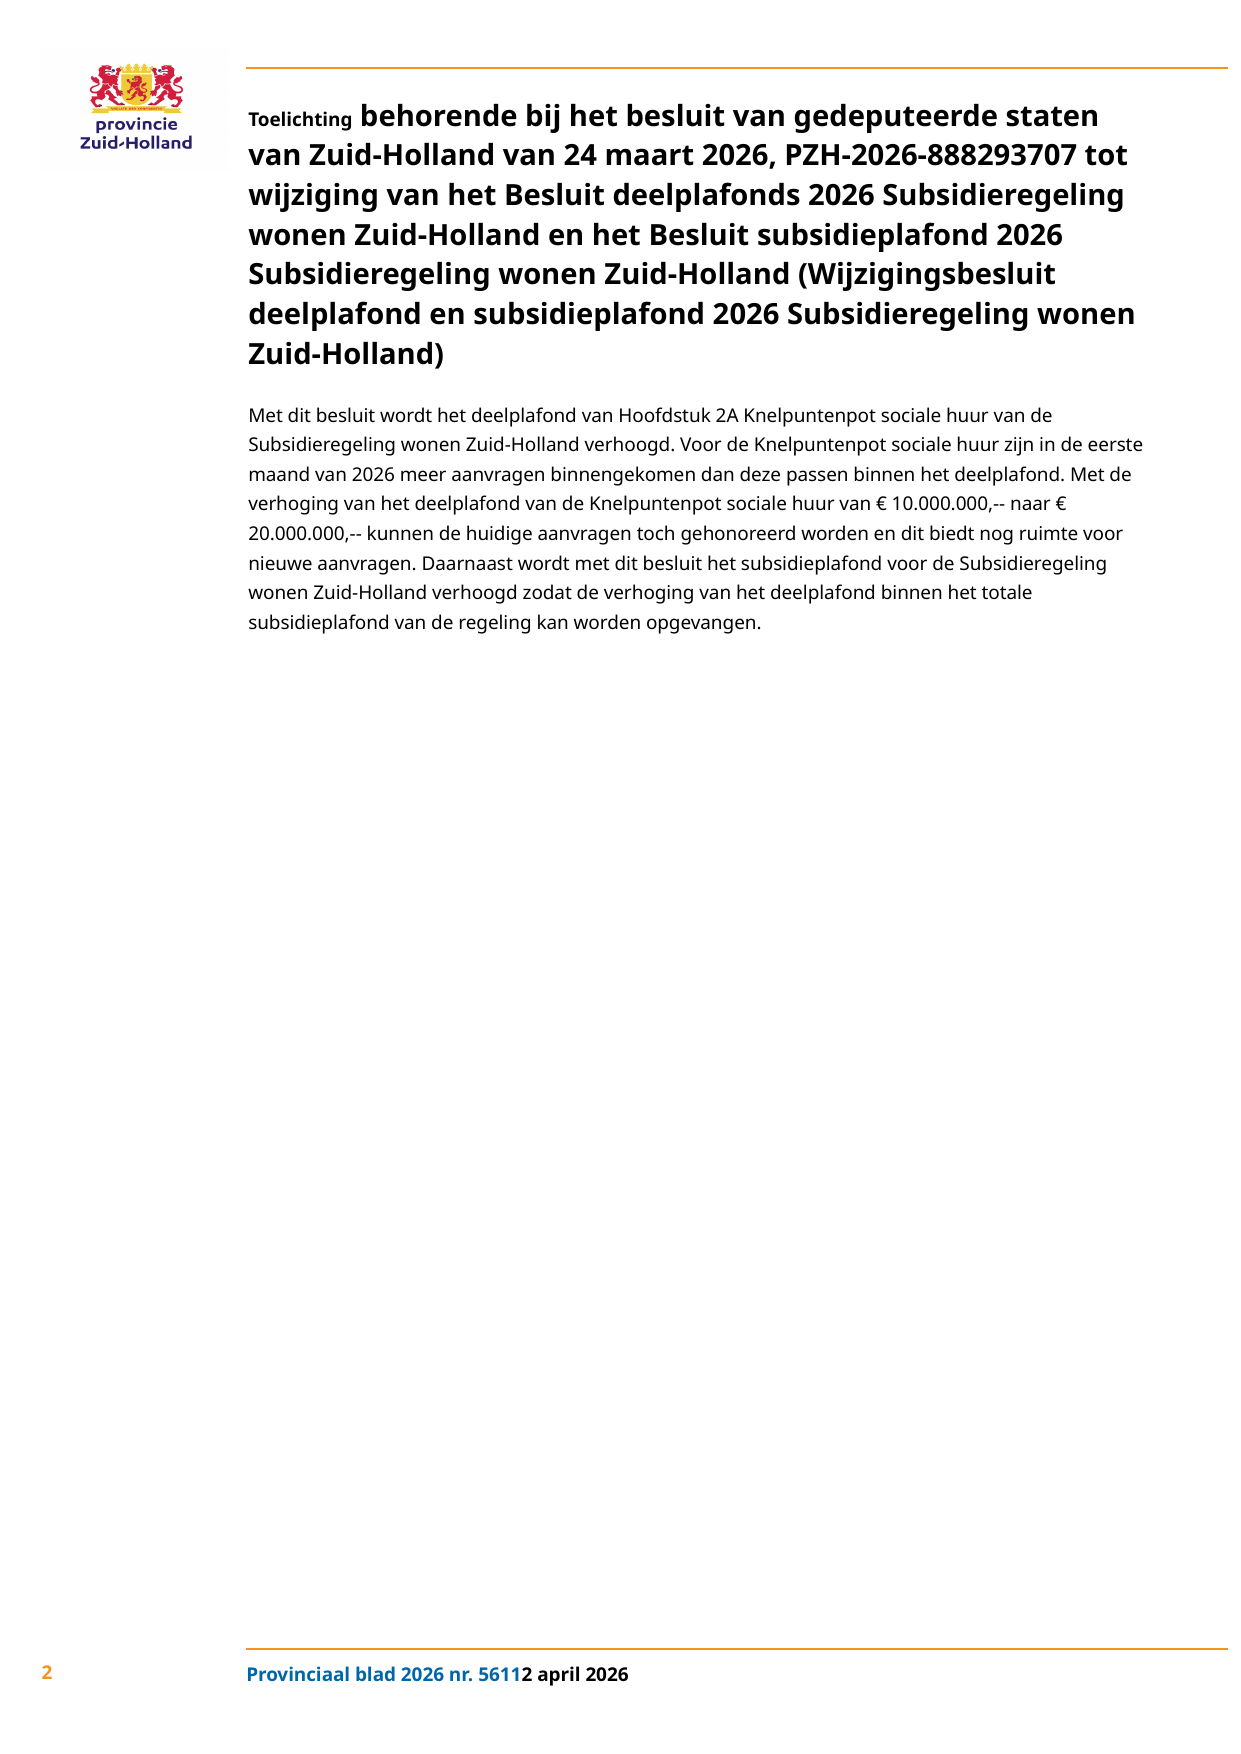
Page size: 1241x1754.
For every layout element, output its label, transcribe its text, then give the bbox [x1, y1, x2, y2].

text Toelichting behorende bij het besluit van gedeputeerde staten van Zuid-Holland van 24 maart 2026, PZH-2026-888293707 tot wijziging van het Besluit deelplafonds 2026 Subsidieregeling wonen Zuid-Holland en het Besluit subsidieplafond 2026 Subsidieregeling wonen Zuid-Holland (Wijzigingsbesluit deelplafond en subsidieplafond 2026 Subsidieregeling wonen Zuid-Holland) [248, 95, 1152, 373]
picture [41, 47, 231, 172]
text Met dit besluit wordt het deelplafond van Hoofdstuk 2A Knelpuntenpot sociale huur van de Subsidieregeling wonen Zuid-Holland verhoogd. Voor de Knelpuntenpot sociale huur zijn in de eerste maand van 2026 meer aanvragen binnengekomen dan deze passen binnen het deelplafond. Met de verhoging van het deelplafond van de Knelpuntenpot sociale huur van € 10.000.000,-- naar € 20.000.000,-- kunnen de huidige aanvragen toch gehonoreerd worden en dit biedt nog ruimte voor nieuwe aanvragen. Daarnaast wordt met dit besluit het subsidieplafond voor de Subsidieregeling wonen Zuid-Holland verhoogd zodat de verhoging van het deelplafond binnen het totale subsidieplafond van de regeling kan worden opgevangen. [248, 402, 1152, 634]
